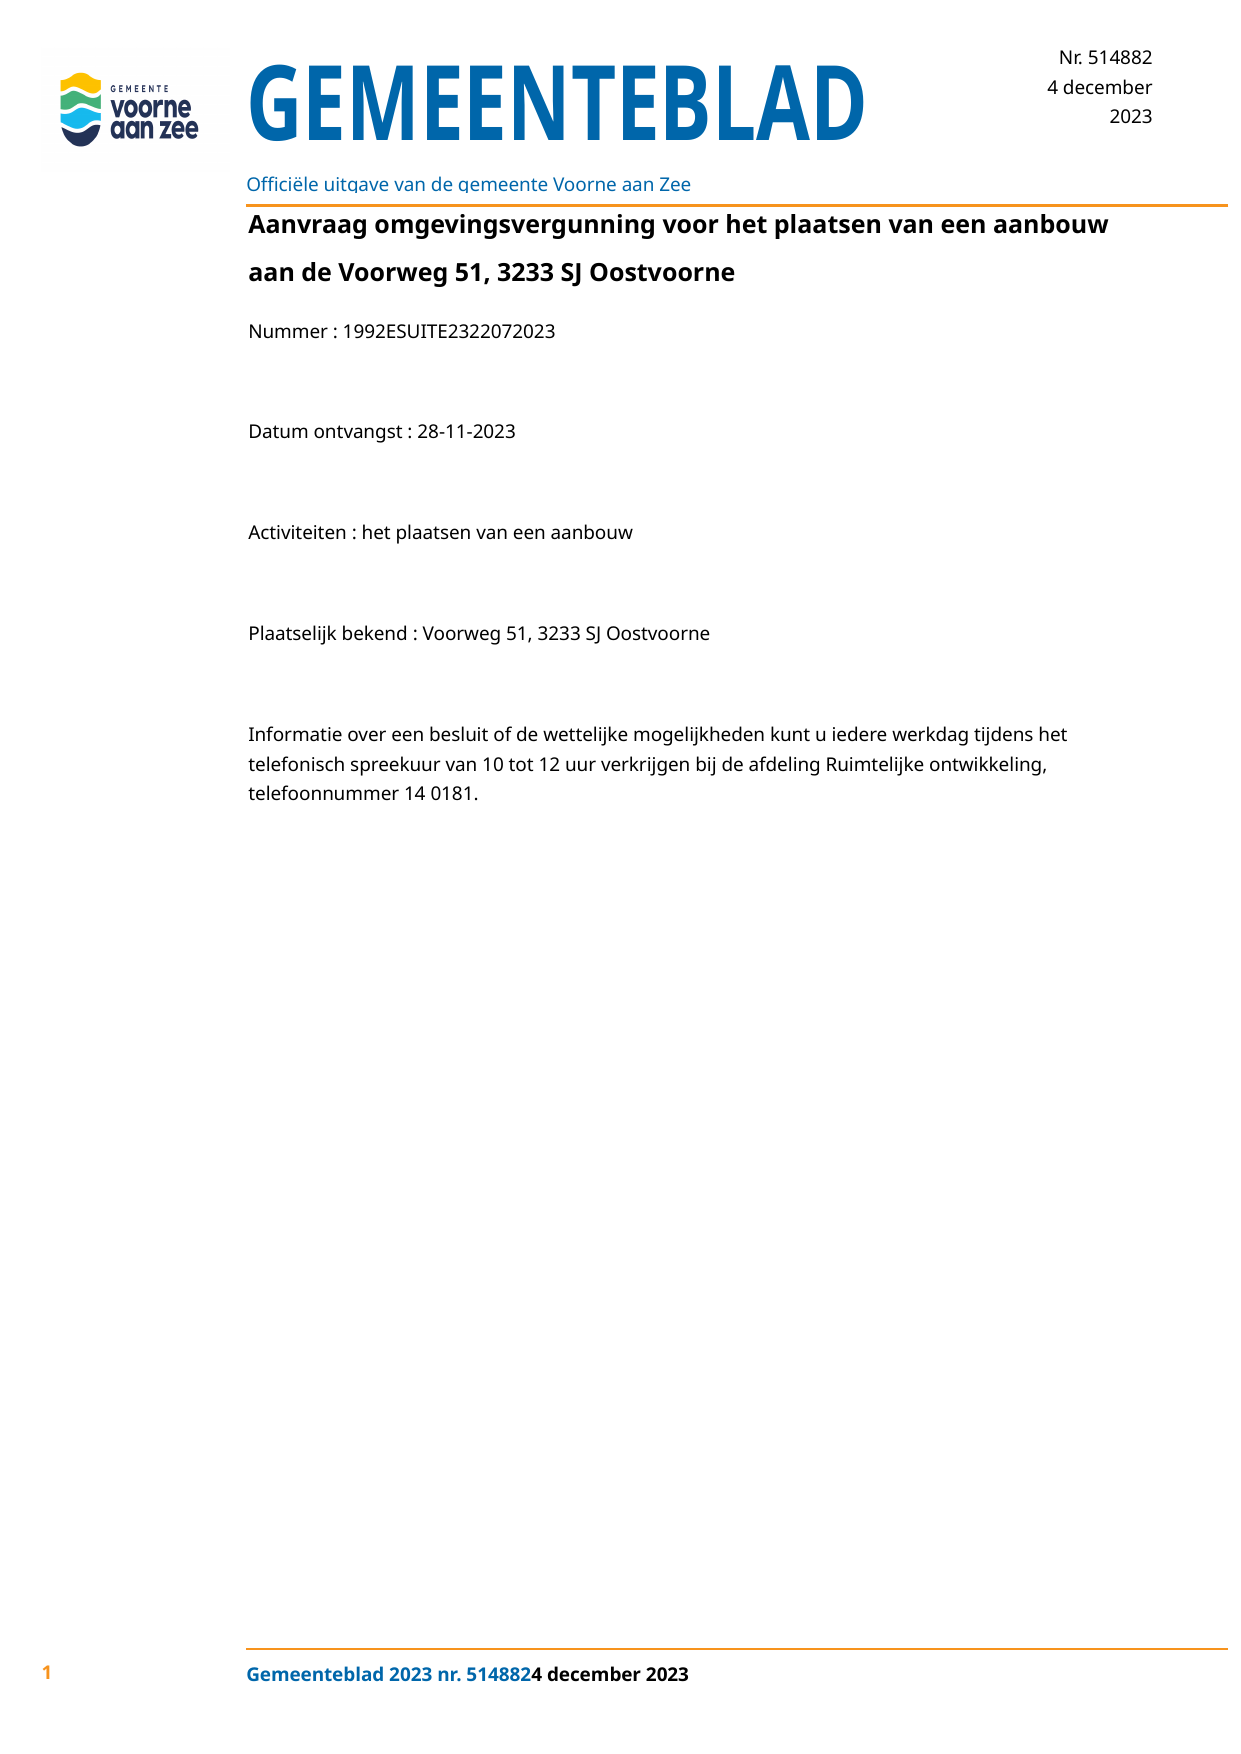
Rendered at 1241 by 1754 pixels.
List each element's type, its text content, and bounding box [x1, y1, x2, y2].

text Informatie over een besluit of de wettelijke mogelijkheden kunt u iedere werkdag tijdens het telefonisch spreekuur van 10 tot 12 uur verkrijgen bij de afdeling Ruimtelijke ontwikkeling, telefoonnummer 14 0181. [248, 721, 1152, 806]
picture [41, 47, 231, 172]
text Datum ontvangst : 28-11-2023 [248, 419, 1152, 444]
text Activiteiten : het plaatsen van een aanbouw [248, 519, 1152, 545]
text Aanvraag omgevingsvergunning voor het plaatsen van een aanbouw aan de Voorweg 51, 3233 SJ Oostvoorne [248, 207, 1152, 288]
text Plaatselijk bekend : Voorweg 51, 3233 SJ Oostvoorne [248, 620, 1152, 646]
text Nummer : 1992ESUITE2322072023 [248, 318, 1152, 344]
